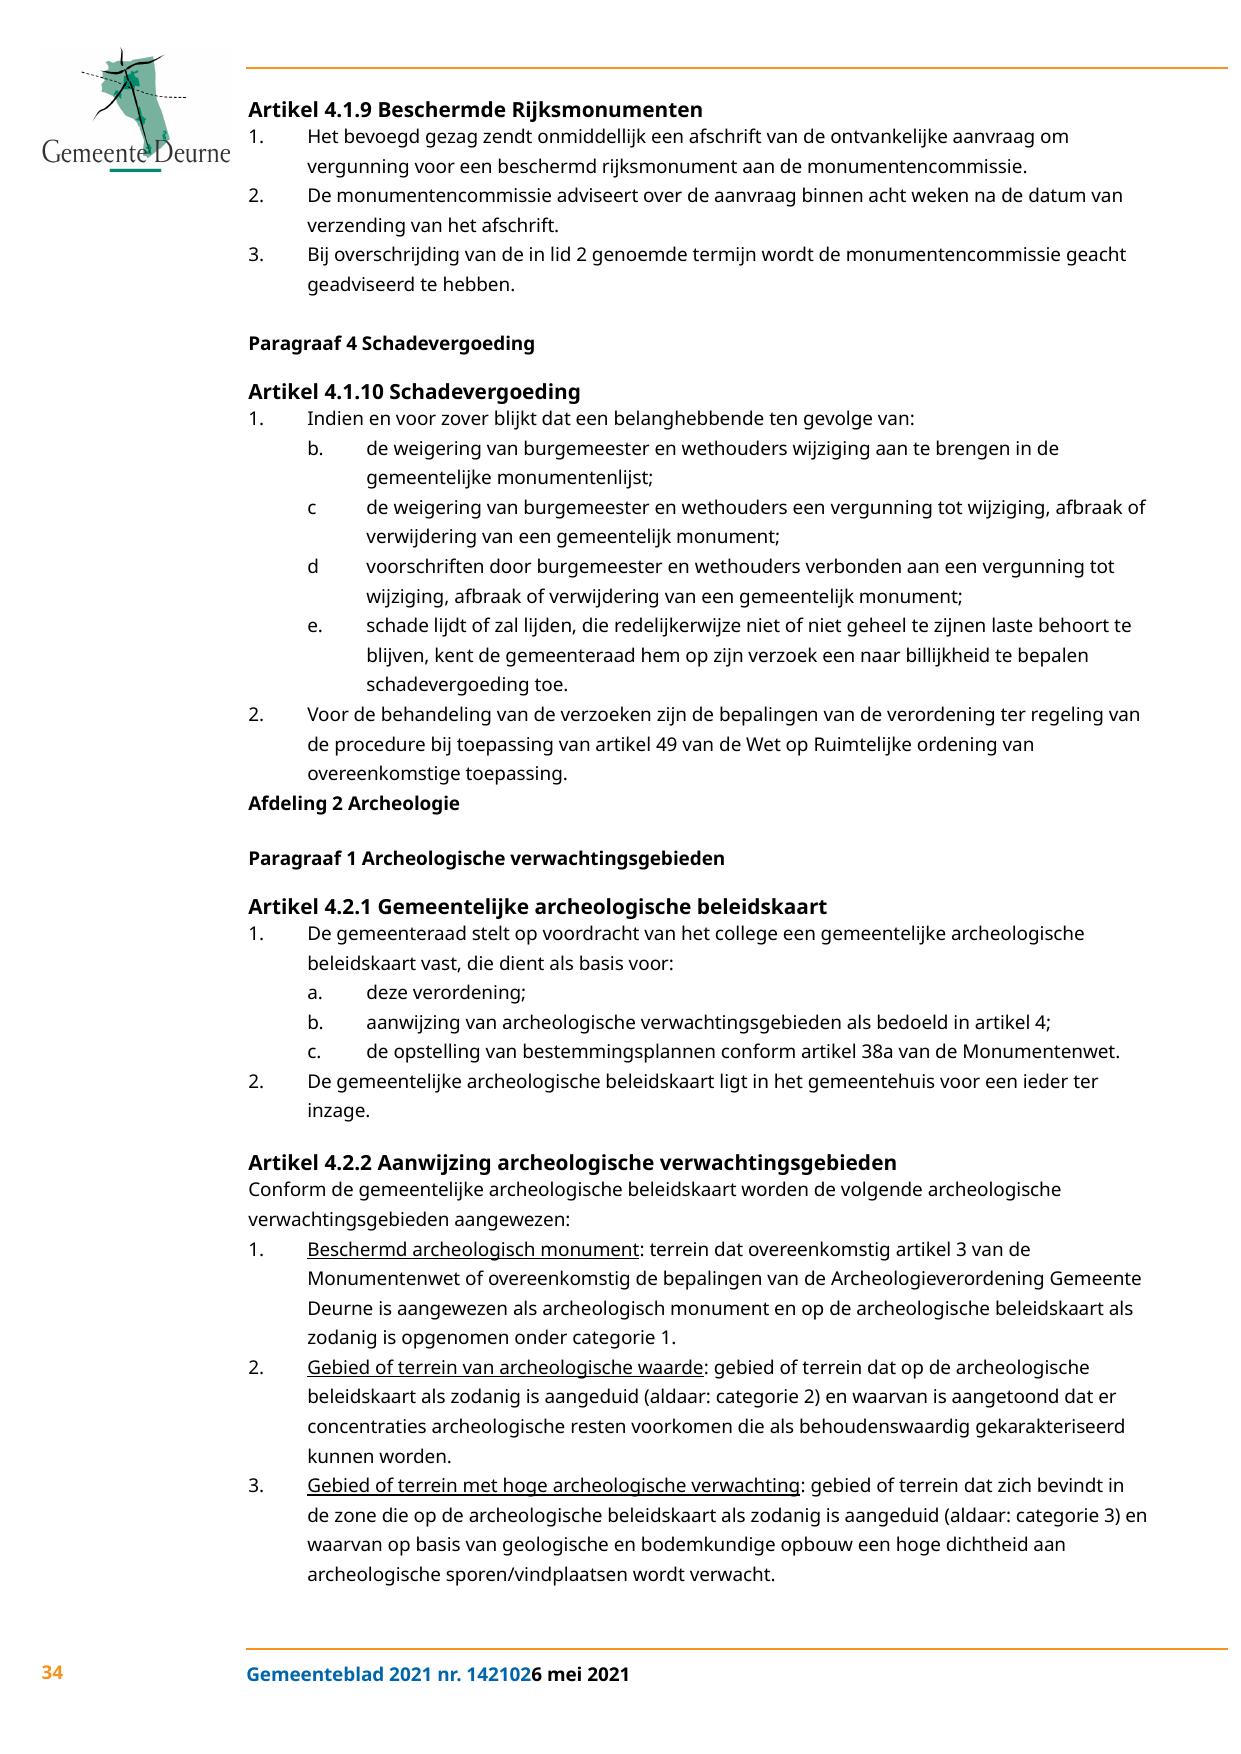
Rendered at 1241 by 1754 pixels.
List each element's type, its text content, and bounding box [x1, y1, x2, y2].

text Artikel 4.1.10 Schadevergoeding [248, 377, 1152, 405]
text Paragraaf 4 Schadevergoeding [248, 330, 1152, 356]
list Gebied of terrein van archeologische waarde: gebied of terrein dat op de archeologische beleidskaart als zodanig is aangeduid (aldaar: categorie 2) en waarvan is aangetoond dat er concentraties archeologische resten voorkomen die als behoudenswaardig gekarakteriseerd kunnen worden. [248, 1354, 1152, 1468]
list Voor de behandeling van de verzoeken zijn de bepalingen van de verordening ter regeling van de procedure bij toepassing van artikel 49 van de Wet op Ruimtelijke ordening van overeenkomstige toepassing. [248, 701, 1152, 786]
text Artikel 4.1.9 Beschermde Rijksmonumenten [248, 95, 1152, 123]
list Indien en voor zover blijkt dat een belanghebbende ten gevolge van: [248, 405, 1152, 431]
list De gemeenteraad stelt op voordracht van het college een gemeentelijke archeologische beleidskaart vast, die dient als basis voor: [248, 920, 1152, 976]
list Gebied of terrein met hoge archeologische verwachting: gebied of terrein dat zich bevindt in de zone die op de archeologische beleidskaart als zodanig is aangeduid (aldaar: categorie 3) en waarvan op basis van geologische en bodemkundige opbouw een hoge dichtheid aan archeologische sporen/vindplaatsen wordt verwacht. [248, 1472, 1152, 1587]
list De monumentencommissie adviseert over de aanvraag binnen acht weken na de datum van verzending van het afschrift. [248, 182, 1152, 238]
list Het bevoegd gezag zendt onmiddellijk een afschrift van de ontvankelijke aanvraag om vergunning voor een beschermd rijksmonument aan de monumentencommissie. [248, 123, 1152, 178]
list aanwijzing van archeologische verwachtingsgebieden als bedoeld in artikel 4; [307, 1009, 1152, 1035]
text Conform de gemeentelijke archeologische beleidskaart worden de volgende archeologische verwachtingsgebieden aangewezen: [248, 1177, 1152, 1232]
list de weigering van burgemeester en wethouders een vergunning tot wijziging, afbraak of verwijdering van een gemeentelijk monument; [307, 494, 1152, 549]
text Afdeling 2 Archeologie [248, 790, 1152, 816]
text Artikel 4.2.1 Gemeentelijke archeologische beleidskaart [248, 892, 1152, 920]
list de weigering van burgemeester en wethouders wijziging aan te brengen in de gemeentelijke monumentenlijst; [307, 435, 1152, 490]
picture [41, 47, 231, 172]
list de opstelling van bestemmingsplannen conform artikel 38a van de Monumentenwet. [307, 1038, 1152, 1064]
list voorschriften door burgemeester en wethouders verbonden aan een vergunning tot wijziging, afbraak of verwijdering van een gemeentelijk monument; [307, 553, 1152, 608]
list De gemeentelijke archeologische beleidskaart ligt in het gemeentehuis voor een ieder ter inzage. [248, 1068, 1152, 1123]
list Bij overschrijding van de in lid 2 genoemde termijn wordt de monumentencommissie geacht geadviseerd te hebben. [248, 242, 1152, 297]
list schade lijdt of zal lijden, die redelijkerwijze niet of niet geheel te zijnen laste behoort te blijven, kent de gemeenteraad hem op zijn verzoek een naar billijkheid te bepalen schadevergoeding toe. [307, 612, 1152, 697]
text Artikel 4.2.2 Aanwijzing archeologische verwachtingsgebieden [248, 1148, 1152, 1177]
text Paragraaf 1 Archeologische verwachtingsgebieden [248, 845, 1152, 871]
list Beschermd archeologisch monument: terrein dat overeenkomstig artikel 3 van de Monumentenwet of overeenkomstig de bepalingen van de Archeologieverordening Gemeente Deurne is aangewezen als archeologisch monument en op de archeologische beleidskaart als zodanig is opgenomen onder categorie 1. [248, 1236, 1152, 1350]
list deze verordening; [307, 979, 1152, 1005]
